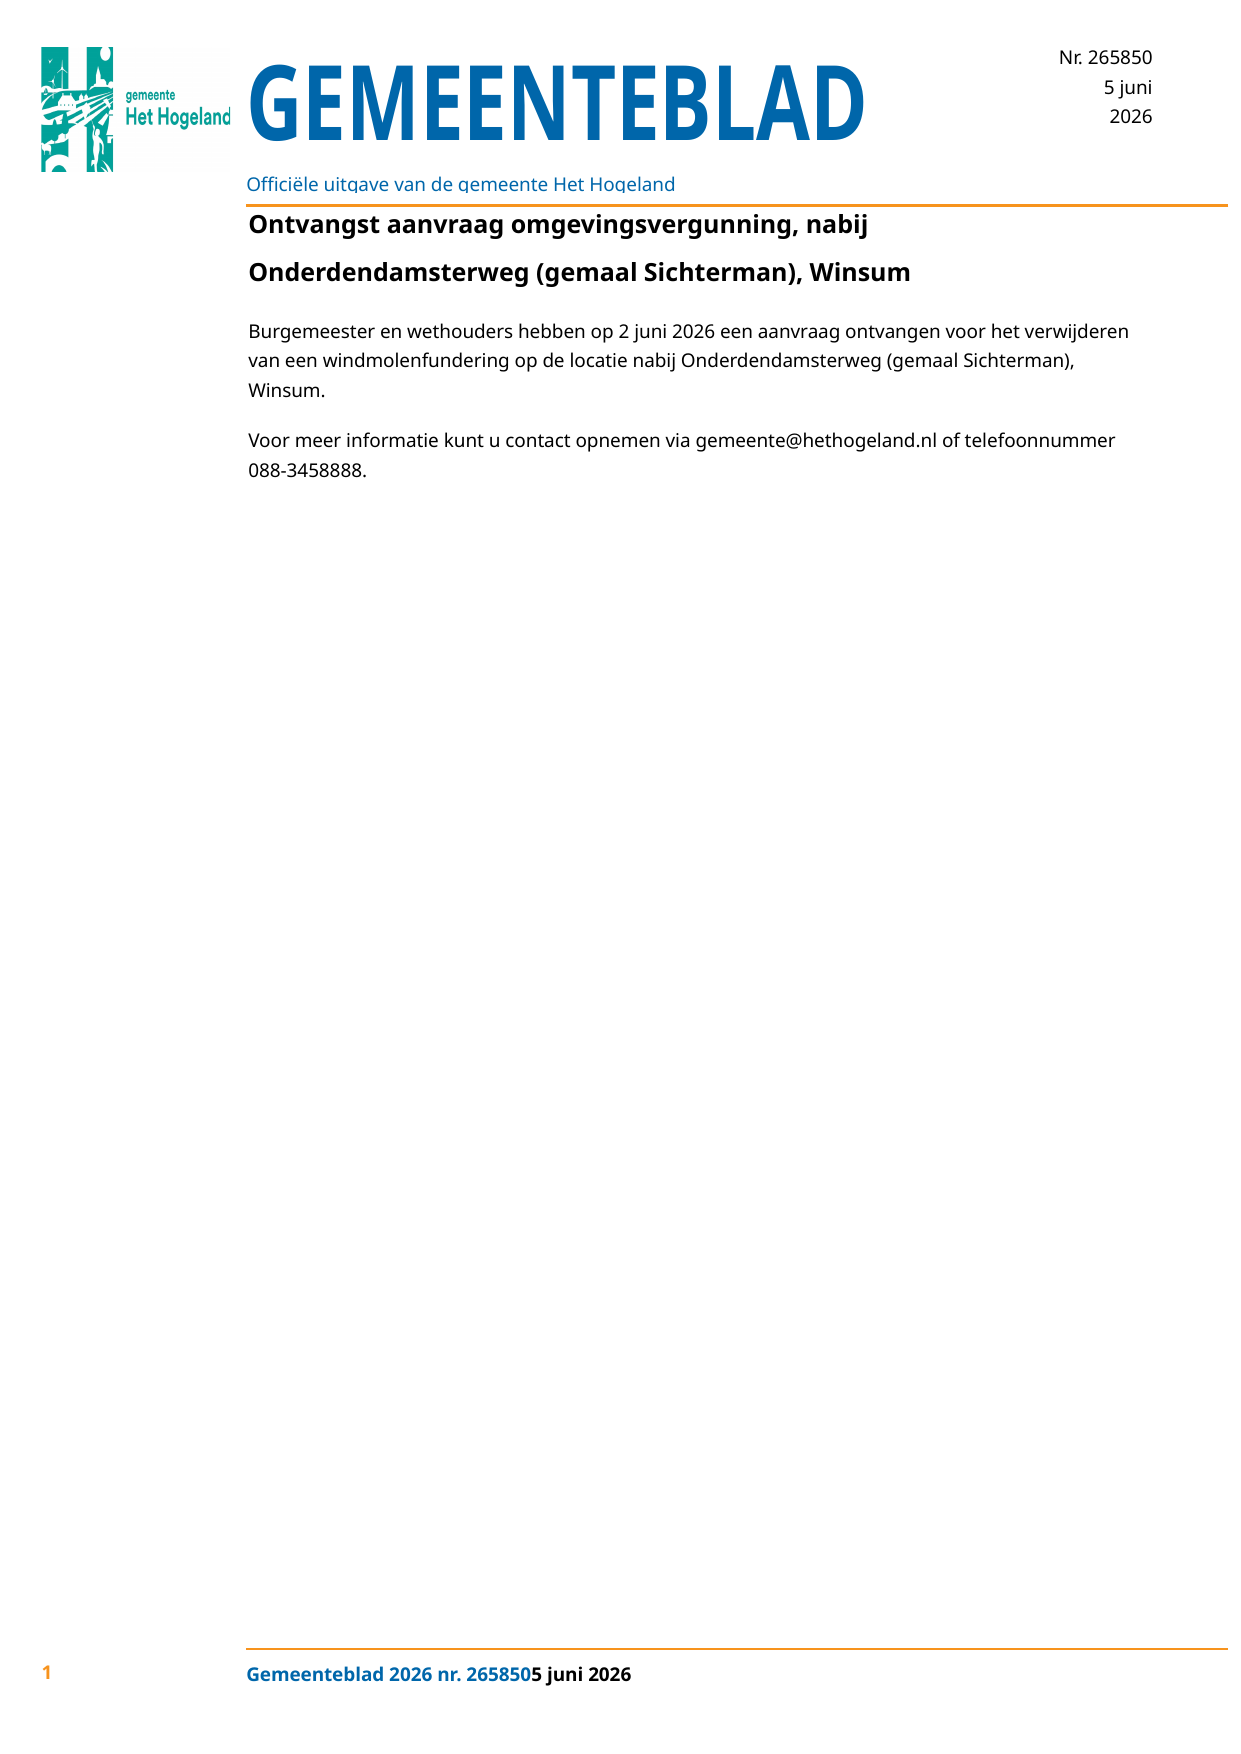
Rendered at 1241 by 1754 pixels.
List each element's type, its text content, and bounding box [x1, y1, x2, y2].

picture [41, 47, 231, 172]
text Voor meer informatie kunt u contact opnemen via gemeente@hethogeland.nl of telefoonnummer 088-3458888. [248, 427, 1152, 483]
text Burgemeester en wethouders hebben op 2 juni 2026 een aanvraag ontvangen voor het verwijderen van een windmolenfundering op de locatie nabij Onderdendamsterweg (gemaal Sichterman), Winsum. [248, 318, 1152, 403]
text Ontvangst aanvraag omgevingsvergunning, nabij Onderdendamsterweg (gemaal Sichterman), Winsum [248, 207, 1152, 288]
